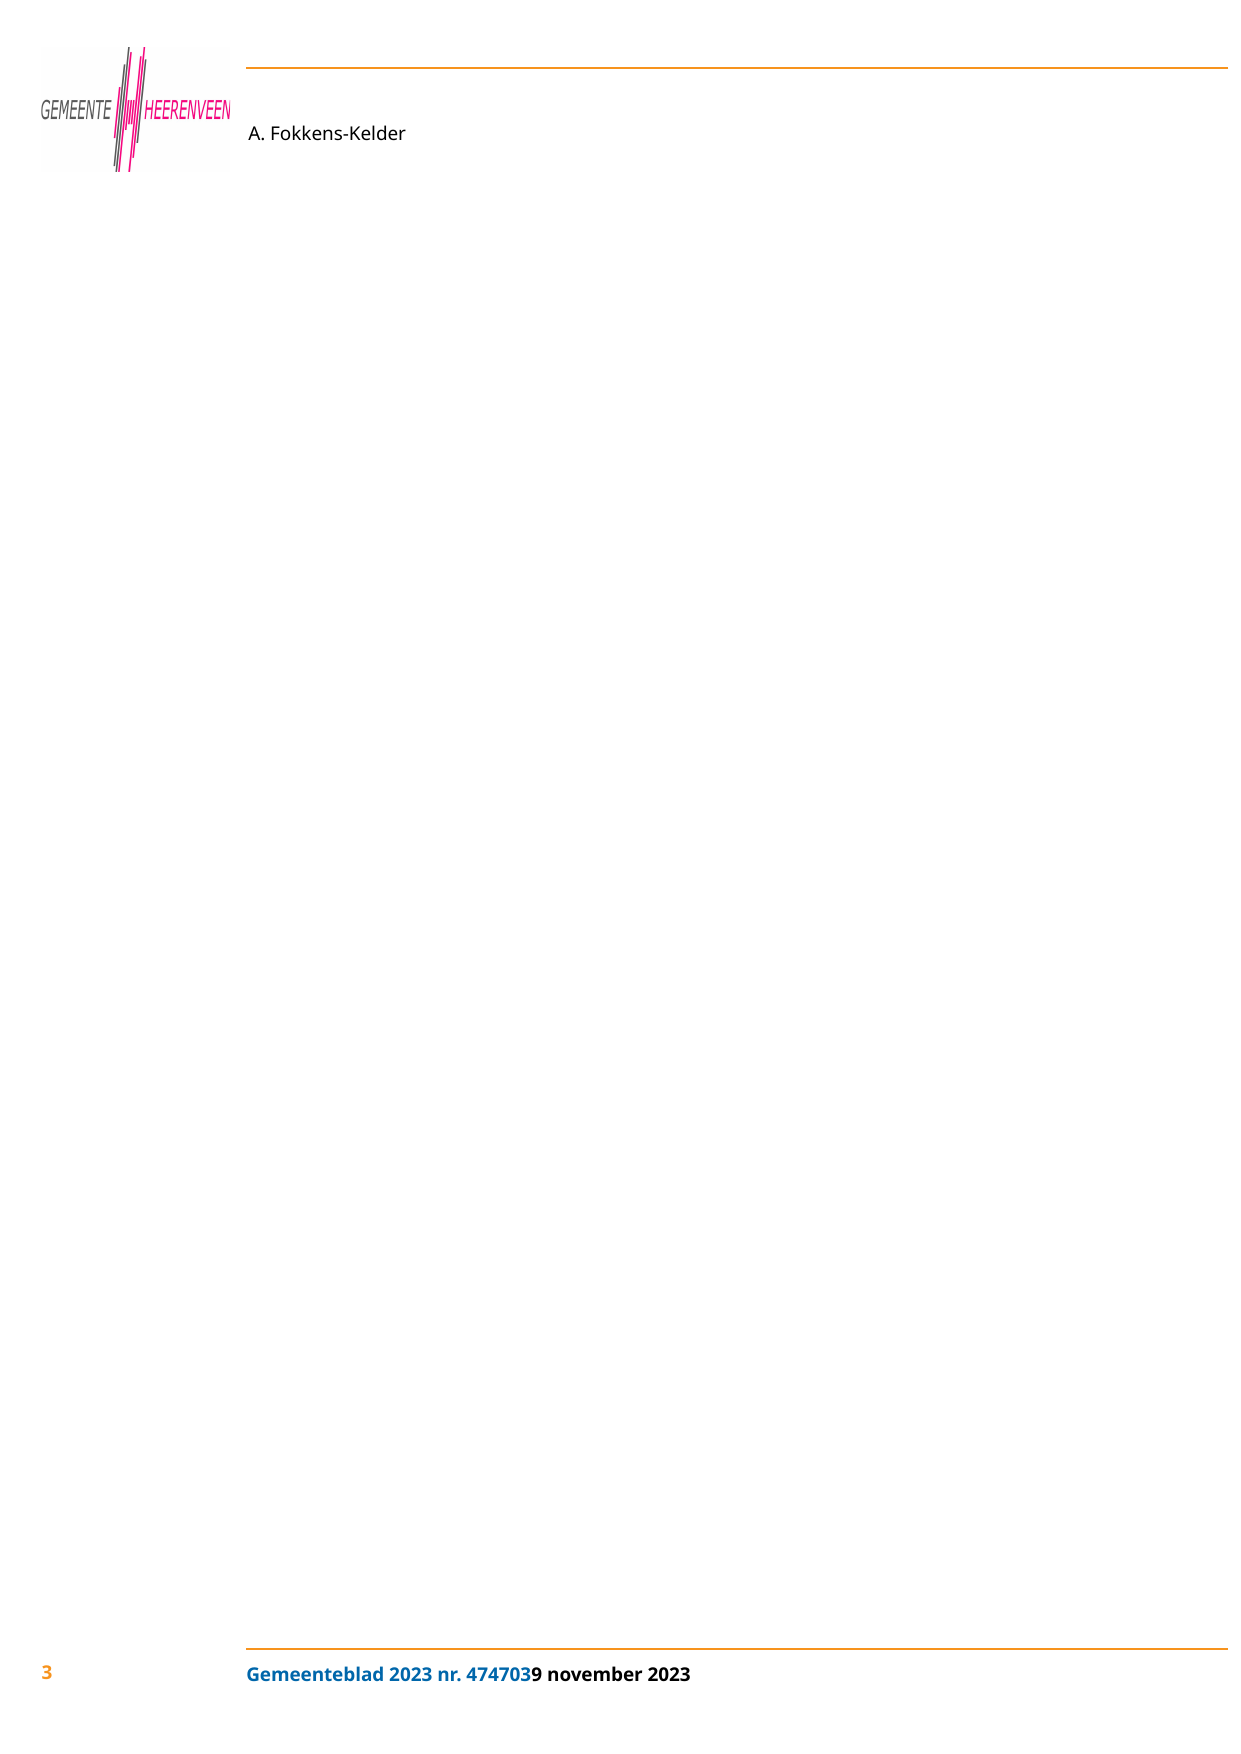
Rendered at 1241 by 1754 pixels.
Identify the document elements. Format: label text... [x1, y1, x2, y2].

text A. Fokkens-Kelder [248, 121, 1152, 146]
picture [41, 47, 231, 172]
